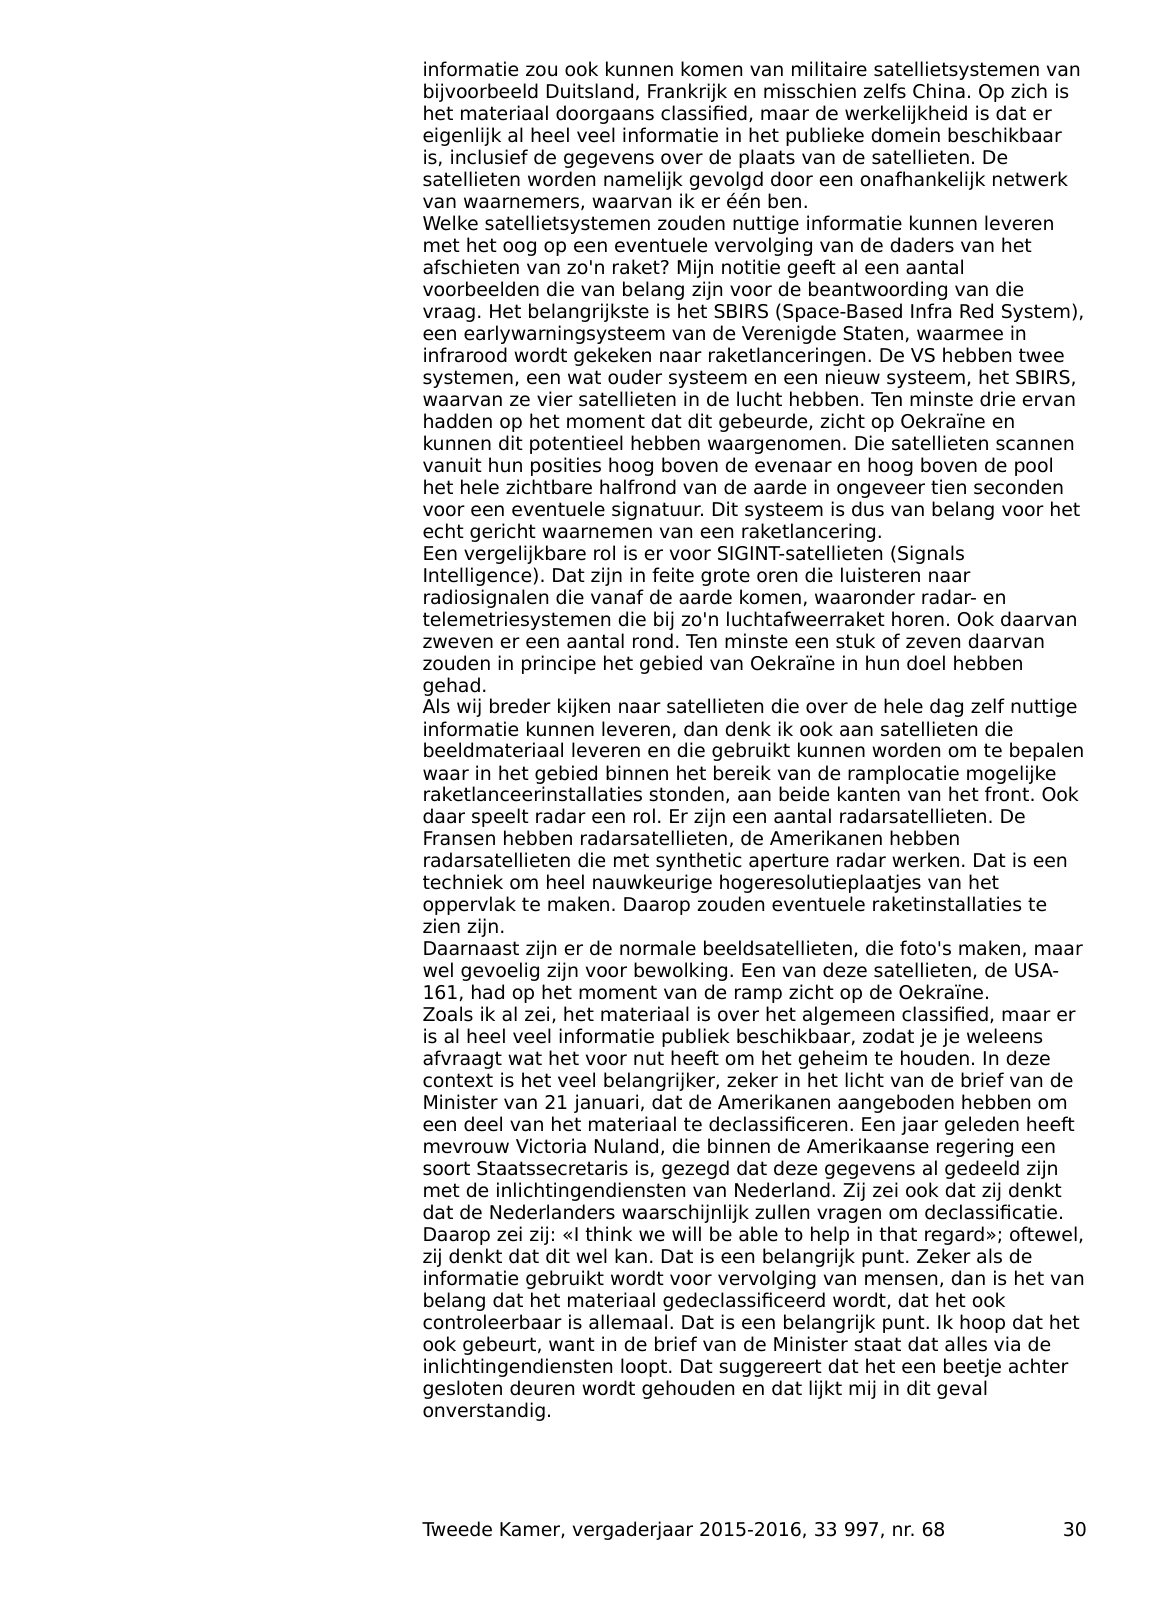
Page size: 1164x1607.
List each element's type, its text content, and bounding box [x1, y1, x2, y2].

text Als wij breder kijken naar satellieten die over de hele dag zelf nuttige informatie kunnen leveren, dan denk ik ook aan satellieten die beeldmateriaal leveren en die gebruikt kunnen worden om te bepalen waar in het gebied binnen het bereik van de ramplocatie mogelijke raketlanceerinstallaties stonden, aan beide kanten van het front. Ook daar speelt radar een rol. Er zijn een aantal radarsatellieten. De Fransen hebben radarsatellieten, de Amerikanen hebben radarsatellieten die met synthetic aperture radar werken. Dat is een techniek om heel nauwkeurige hogeresolutieplaatjes van het oppervlak te maken. Daarop zouden eventuele raketinstallaties te zien zijn. [422, 696, 1087, 938]
text Zoals ik al zei, het materiaal is over het algemeen classified, maar er is al heel veel informatie publiek beschikbaar, zodat je je weleens afvraagt wat het voor nut heeft om het geheim te houden. In deze context is het veel belangrijker, zeker in het licht van de brief van de Minister van 21 januari, dat de Amerikanen aangeboden hebben om een deel van het materiaal te declassificeren. Een jaar geleden heeft mevrouw Victoria Nuland, die binnen de Amerikaanse regering een soort Staatssecretaris is, gezegd dat deze gegevens al gedeeld zijn met de inlichtingendiensten van Nederland. Zij zei ook dat zij denkt dat de Nederlanders waarschijnlijk zullen vragen om declassificatie. Daarop zei zij: «I think we will be able to help in that regard»; oftewel, zij denkt dat dit wel kan. Dat is een belangrijk punt. Zeker als de informatie gebruikt wordt voor vervolging van mensen, dan is het van belang dat het materiaal gedeclassificeerd wordt, dat het ook controleerbaar is allemaal. Dat is een belangrijk punt. Ik hoop dat het ook gebeurt, want in de brief van de Minister staat dat alles via de inlichtingendiensten loopt. Dat suggereert dat het een beetje achter gesloten deuren wordt gehouden en dat lijkt mij in dit geval onverstandig. [422, 1004, 1087, 1422]
text Een vergelijkbare rol is er voor SIGINT-satellieten (Signals Intelligence). Dat zijn in feite grote oren die luisteren naar radiosignalen die vanaf de aarde komen, waaronder radar- en telemetriesystemen die bij zo'n luchtafweerraket horen. Ook daarvan zweven er een aantal rond. Ten minste een stuk of zeven daarvan zouden in principe het gebied van Oekraïne in hun doel hebben gehad. [422, 543, 1087, 696]
text informatie zou ook kunnen komen van militaire satellietsystemen van bijvoorbeeld Duitsland, Frankrijk en misschien zelfs China. Op zich is het materiaal doorgaans classified, maar de werkelijkheid is dat er eigenlijk al heel veel informatie in het publieke domein beschikbaar is, inclusief de gegevens over de plaats van de satellieten. De satellieten worden namelijk gevolgd door een onafhankelijk netwerk van waarnemers, waarvan ik er één ben. [422, 59, 1087, 213]
text Daarnaast zijn er de normale beeldsatellieten, die foto's maken, maar wel gevoelig zijn voor bewolking. Een van deze satellieten, de USA-161, had op het moment van de ramp zicht op de Oekraïne. [422, 938, 1087, 1004]
text Welke satellietsystemen zouden nuttige informatie kunnen leveren met het oog op een eventuele vervolging van de daders van het afschieten van zo'n raket? Mijn notitie geeft al een aantal voorbeelden die van belang zijn voor de beantwoording van die vraag. Het belangrijkste is het SBIRS (Space-Based Infra Red System), een earlywarningsysteem van de Verenigde Staten, waarmee in infrarood wordt gekeken naar raketlanceringen. De VS hebben twee systemen, een wat ouder systeem en een nieuw systeem, het SBIRS, waarvan ze vier satellieten in de lucht hebben. Ten minste drie ervan hadden op het moment dat dit gebeurde, zicht op Oekraïne en kunnen dit potentieel hebben waargenomen. Die satellieten scannen vanuit hun posities hoog boven de evenaar en hoog boven de pool het hele zichtbare halfrond van de aarde in ongeveer tien seconden voor een eventuele signatuur. Dit systeem is dus van belang voor het echt gericht waarnemen van een raketlancering. [422, 213, 1087, 543]
